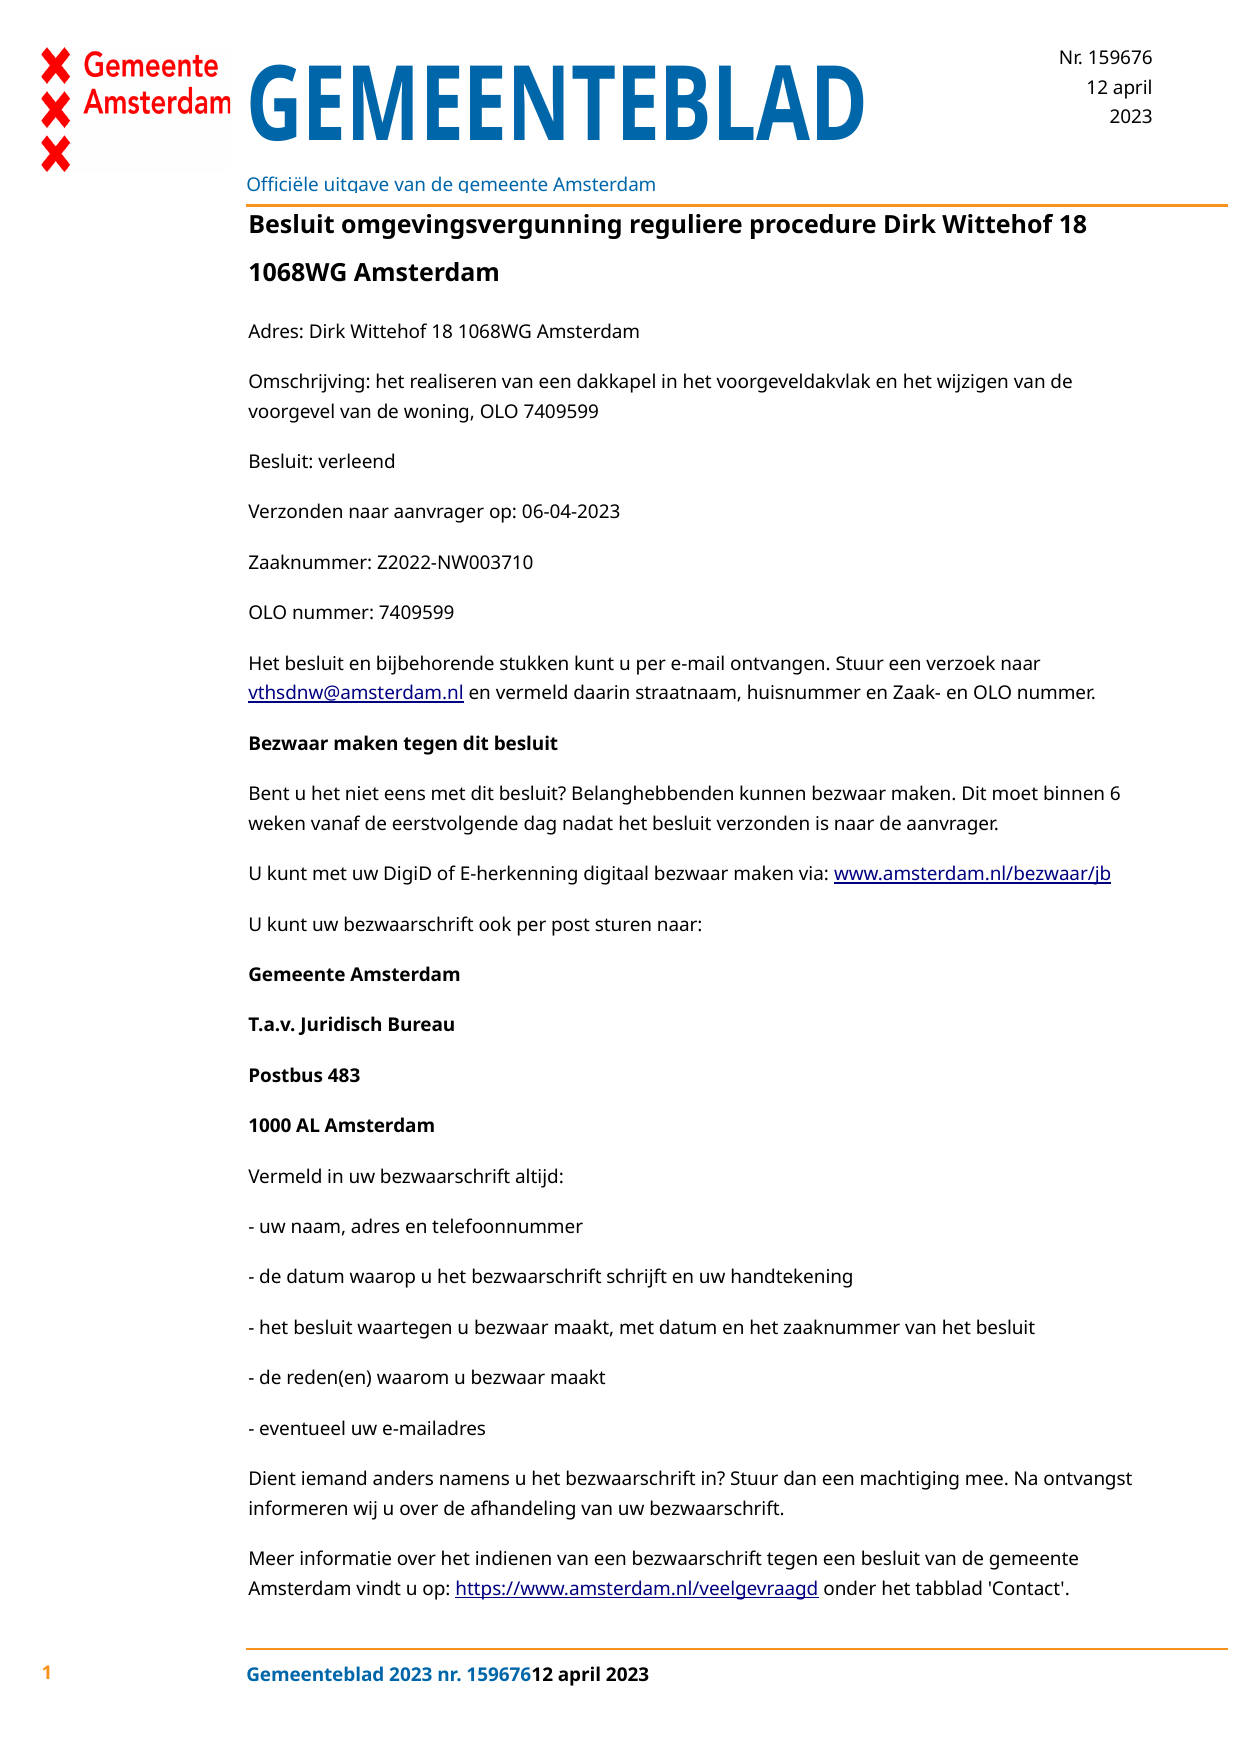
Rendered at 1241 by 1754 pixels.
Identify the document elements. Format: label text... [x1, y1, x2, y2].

text Omschrijving: het realiseren van een dakkapel in het voorgeveldakvlak en het wijzigen van de voorgevel van de woning, OLO 7409599 [248, 368, 1152, 424]
text - de reden(en) waarom u bezwaar maakt [248, 1364, 1152, 1390]
text Meer informatie over het indienen van een bezwaarschrift tegen een besluit van de gemeente Amsterdam vindt u op: https://www.amsterdam.nl/veelgevraagd onder het tabblad 'Contact'. [248, 1545, 1152, 1601]
text Besluit omgevingsvergunning reguliere procedure Dirk Wittehof 18 1068WG Amsterdam [248, 207, 1152, 288]
text Bezwaar maken tegen dit besluit [248, 730, 1152, 756]
text U kunt met uw DigiD of E-herkenning digitaal bezwaar maken via: www.amsterdam.nl/bezwaar/jb [248, 860, 1152, 886]
text Dient iemand anders namens u het bezwaarschrift in? Stuur dan een machtiging mee. Na ontvangst informeren wij u over de afhandeling van uw bezwaarschrift. [248, 1465, 1152, 1521]
text - eventueel uw e-mailadres [248, 1415, 1152, 1441]
text Vermeld in uw bezwaarschrift altijd: [248, 1163, 1152, 1189]
text Besluit: verleend [248, 448, 1152, 474]
text Gemeente Amsterdam [248, 961, 1152, 987]
picture [41, 47, 231, 172]
text Het besluit en bijbehorende stukken kunt u per e-mail ontvangen. Stuur een verzoek naar vthsdnw@amsterdam.nl en vermeld daarin straatnaam, huisnummer en Zaak- en OLO nummer. [248, 650, 1152, 705]
text U kunt uw bezwaarschrift ook per post sturen naar: [248, 911, 1152, 937]
text - de datum waarop u het bezwaarschrift schrijft en uw handtekening [248, 1264, 1152, 1289]
text Bent u het niet eens met dit besluit? Belanghebbenden kunnen bezwaar maken. Dit moet binnen 6 weken vanaf de eerstvolgende dag nadat het besluit verzonden is naar de aanvrager. [248, 780, 1152, 836]
text 1000 AL Amsterdam [248, 1112, 1152, 1138]
text T.a.v. Juridisch Bureau [248, 1012, 1152, 1037]
text Verzonden naar aanvrager op: 06-04-2023 [248, 499, 1152, 524]
text Adres: Dirk Wittehof 18 1068WG Amsterdam [248, 318, 1152, 344]
text - uw naam, adres en telefoonnummer [248, 1213, 1152, 1239]
text Zaaknummer: Z2022-NW003710 [248, 549, 1152, 575]
text - het besluit waartegen u bezwaar maakt, met datum en het zaaknummer van het besluit [248, 1314, 1152, 1340]
text OLO nummer: 7409599 [248, 599, 1152, 625]
text Postbus 483 [248, 1062, 1152, 1088]
